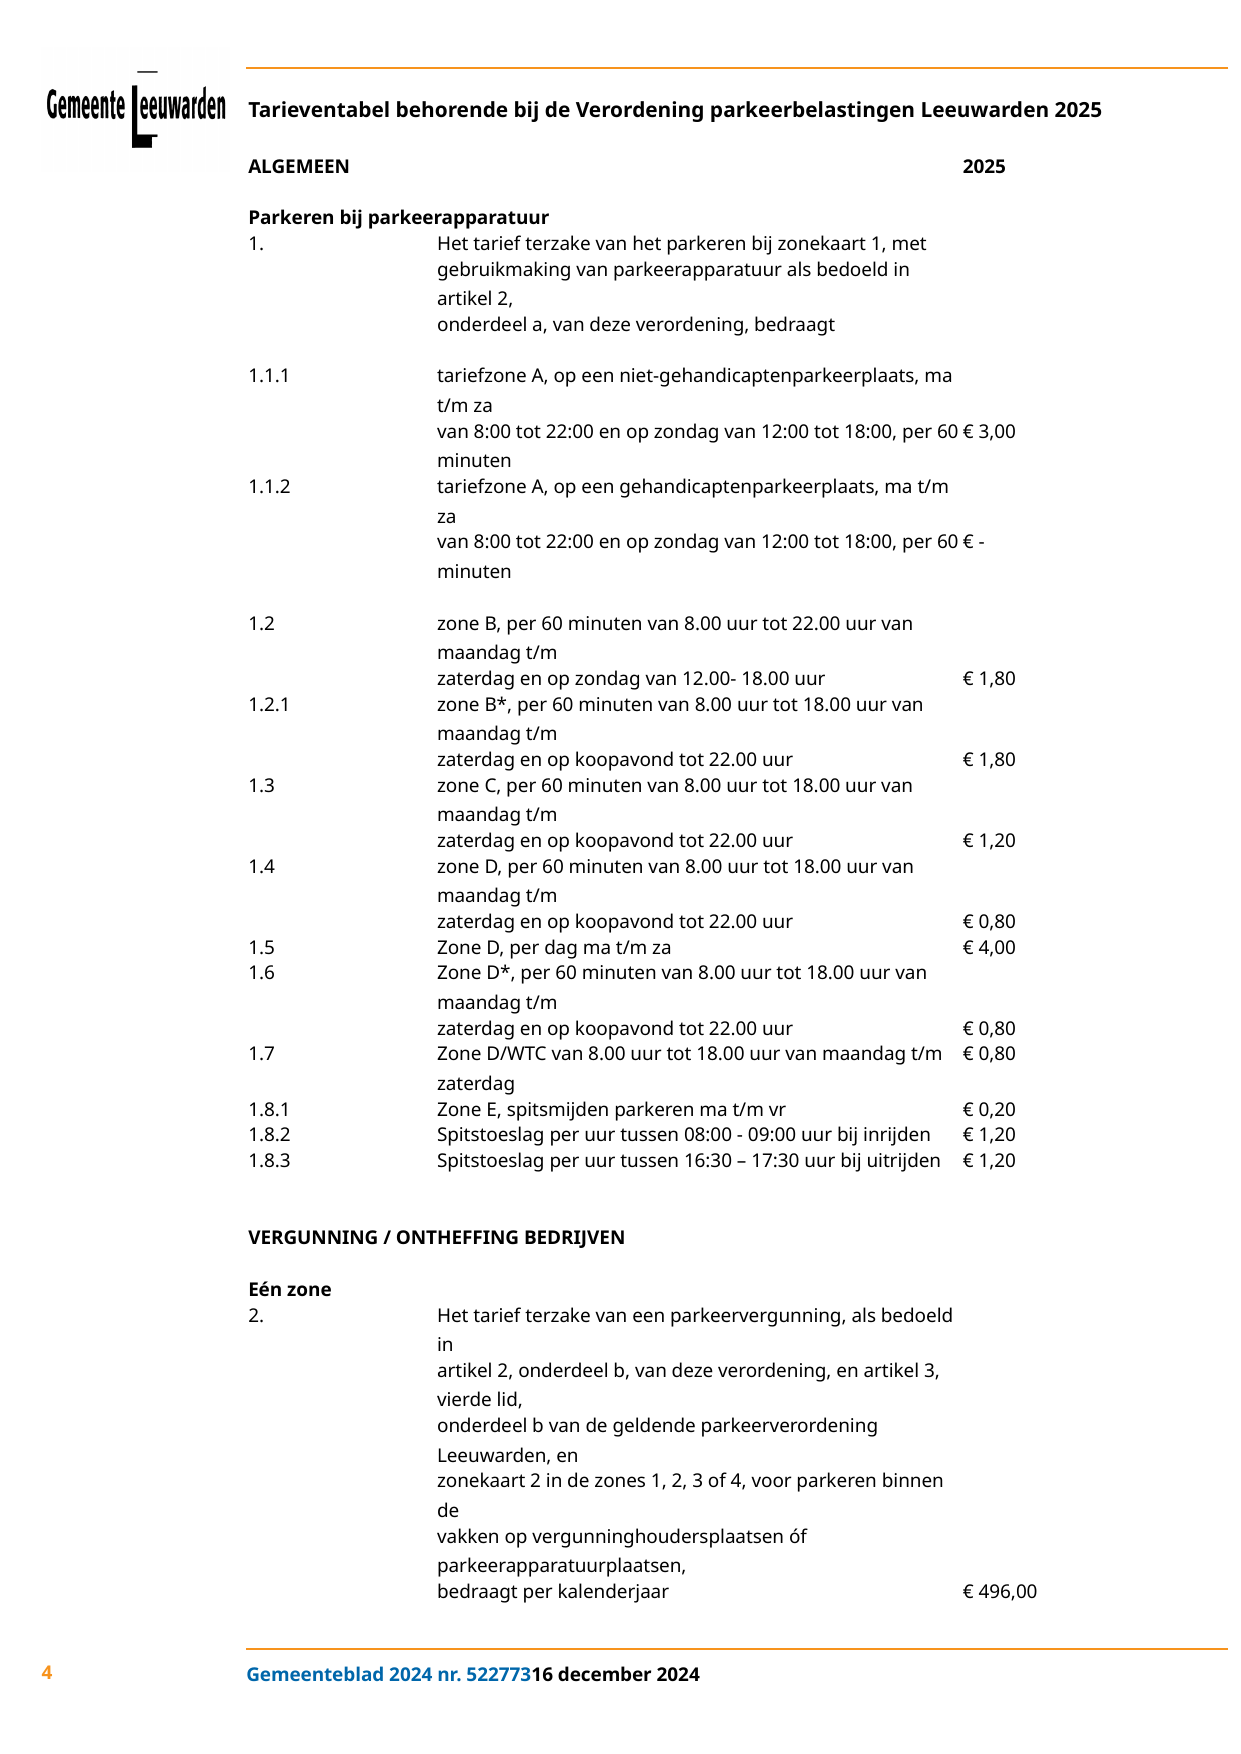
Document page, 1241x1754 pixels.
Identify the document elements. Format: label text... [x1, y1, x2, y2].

table_cell [248, 1173, 437, 1199]
table_cell [963, 337, 1152, 363]
table_cell bedraagt per kalenderjaar [437, 1578, 963, 1604]
table_cell zone B*, per 60 minuten van 8.00 uur tot 18.00 uur van maandag t/m [437, 691, 963, 746]
table_cell € 1,20 [963, 1148, 1152, 1173]
table_cell [963, 1225, 1152, 1250]
table_cell [248, 1357, 437, 1412]
table_cell zaterdag en op koopavond tot 22.00 uur [437, 827, 963, 853]
table_cell zaterdag en op koopavond tot 22.00 uur [437, 908, 963, 934]
table_cell [248, 827, 437, 853]
table_cell [963, 363, 1152, 418]
table_cell onderdeel a, van deze verordening, bedraagt [437, 311, 963, 337]
table_cell 1.8.1 [248, 1096, 437, 1122]
text Tarieventabel behorende bij de Verordening parkeerbelastingen Leeuwarden 2025 [248, 95, 1152, 123]
table_cell [963, 610, 1152, 665]
table_cell 1.2 [248, 610, 437, 665]
table_cell 1. [248, 230, 437, 256]
table_cell Zone E, spitsmijden parkeren ma t/m vr [437, 1096, 963, 1122]
table_cell [248, 584, 437, 610]
table_cell [963, 1357, 1152, 1412]
table_cell € 3,00 [963, 418, 1152, 473]
table_cell € 0,20 [963, 1096, 1152, 1122]
table_cell 1.8.3 [248, 1148, 437, 1173]
table_cell [248, 418, 437, 473]
table_cell zone B, per 60 minuten van 8.00 uur tot 22.00 uur van maandag t/m [437, 610, 963, 665]
table_cell [248, 908, 437, 934]
table_cell [963, 256, 1152, 311]
table_cell [248, 179, 437, 204]
table_cell € 0,80 [963, 1041, 1152, 1096]
table_cell € 0,80 [963, 908, 1152, 934]
table_cell [963, 473, 1152, 529]
table_cell tariefzone A, op een niet-gehandicaptenparkeerplaats, ma t/m za [437, 363, 963, 418]
table_cell [437, 584, 963, 610]
table_cell van 8:00 tot 22:00 en op zondag van 12:00 tot 18:00, per 60 minuten [437, 418, 963, 473]
table_cell [963, 179, 1152, 204]
table_cell [437, 1250, 963, 1276]
table_cell VERGUNNING / ONTHEFFING BEDRIJVEN [248, 1225, 963, 1250]
table_cell € 1,20 [963, 827, 1152, 853]
table_cell 1.2.1 [248, 691, 437, 746]
table_cell [248, 1468, 437, 1523]
table_cell 1.1.2 [248, 473, 437, 529]
table_cell artikel 2, onderdeel b, van deze verordening, en artikel 3, vierde lid, [437, 1357, 963, 1412]
table_cell [248, 337, 437, 363]
table_cell vakken op vergunninghoudersplaatsen óf parkeerapparatuurplaatsen, [437, 1523, 963, 1578]
table_cell [963, 1173, 1152, 1199]
table_cell 1.7 [248, 1041, 437, 1096]
table_cell [963, 1468, 1152, 1523]
table_cell [963, 584, 1152, 610]
table_cell [248, 1578, 437, 1604]
table_cell 1.8.2 [248, 1122, 437, 1147]
table_cell € 0,80 [963, 1015, 1152, 1041]
table_cell gebruikmaking van parkeerapparatuur als bedoeld in artikel 2, [437, 256, 963, 311]
table_cell Zone D, per dag ma t/m za [437, 934, 963, 959]
table_cell [963, 205, 1152, 230]
table_cell zone D, per 60 minuten van 8.00 uur tot 18.00 uur van maandag t/m [437, 853, 963, 908]
table_cell [963, 772, 1152, 827]
table_cell [963, 311, 1152, 337]
table_cell zone C, per 60 minuten van 8.00 uur tot 18.00 uur van maandag t/m [437, 772, 963, 827]
table_cell [437, 1199, 963, 1224]
table_cell van 8:00 tot 22:00 en op zondag van 12:00 tot 18:00, per 60 minuten [437, 529, 963, 584]
table_cell [963, 1276, 1152, 1302]
table_cell [963, 853, 1152, 908]
table_cell 1.6 [248, 960, 437, 1015]
table_cell 1.1.1 [248, 363, 437, 418]
table_cell Spitstoeslag per uur tussen 08:00 - 09:00 uur bij inrijden [437, 1122, 963, 1147]
table_cell Parkeren bij parkeerapparatuur [248, 205, 963, 230]
table_cell [248, 1199, 437, 1224]
table_cell € 4,00 [963, 934, 1152, 959]
picture [41, 47, 231, 172]
table_cell [963, 1250, 1152, 1276]
table_cell [248, 1250, 437, 1276]
table_cell [963, 960, 1152, 1015]
table_cell 1.4 [248, 853, 437, 908]
table_cell [248, 1015, 437, 1041]
table_cell [963, 1199, 1152, 1224]
table_cell [248, 665, 437, 691]
table_cell Zone D*, per 60 minuten van 8.00 uur tot 18.00 uur van maandag t/m [437, 960, 963, 1015]
table_cell [963, 230, 1152, 256]
table_cell Eén zone [248, 1276, 963, 1302]
table_cell [963, 1413, 1152, 1468]
table_cell Zone D/WTC van 8.00 uur tot 18.00 uur van maandag t/m zaterdag [437, 1041, 963, 1096]
table_cell [248, 1413, 437, 1468]
table_cell [248, 529, 437, 584]
table_cell Het tarief terzake van het parkeren bij zonekaart 1, met [437, 230, 963, 256]
table_cell € 1,80 [963, 746, 1152, 772]
table_cell [963, 1302, 1152, 1357]
table_cell [437, 1173, 963, 1199]
table_cell € 1,80 [963, 665, 1152, 691]
table_cell € 496,00 [963, 1578, 1152, 1604]
table_cell [437, 337, 963, 363]
table_cell zaterdag en op koopavond tot 22.00 uur [437, 746, 963, 772]
table_cell [437, 179, 963, 204]
table_cell € - [963, 529, 1152, 584]
table_cell [248, 1523, 437, 1578]
table_cell [963, 691, 1152, 746]
table_cell 1.3 [248, 772, 437, 827]
table_cell [963, 1523, 1152, 1578]
table_cell 1.5 [248, 934, 437, 959]
table_cell onderdeel b van de geldende parkeerverordening Leeuwarden, en [437, 1413, 963, 1468]
table_header 2025 [963, 153, 1152, 179]
table_cell [248, 256, 437, 311]
table_cell Het tarief terzake van een parkeervergunning, als bedoeld in [437, 1302, 963, 1357]
table_cell [248, 746, 437, 772]
table_cell zonekaart 2 in de zones 1, 2, 3 of 4, voor parkeren binnen de [437, 1468, 963, 1523]
table_cell € 1,20 [963, 1122, 1152, 1147]
table_header ALGEMEEN [248, 153, 963, 179]
table_cell Spitstoeslag per uur tussen 16:30 – 17:30 uur bij uitrijden [437, 1148, 963, 1173]
table_cell zaterdag en op zondag van 12.00- 18.00 uur [437, 665, 963, 691]
table_cell 2. [248, 1302, 437, 1357]
table_cell tariefzone A, op een gehandicaptenparkeerplaats, ma t/m za [437, 473, 963, 529]
table_cell zaterdag en op koopavond tot 22.00 uur [437, 1015, 963, 1041]
table_cell [248, 311, 437, 337]
